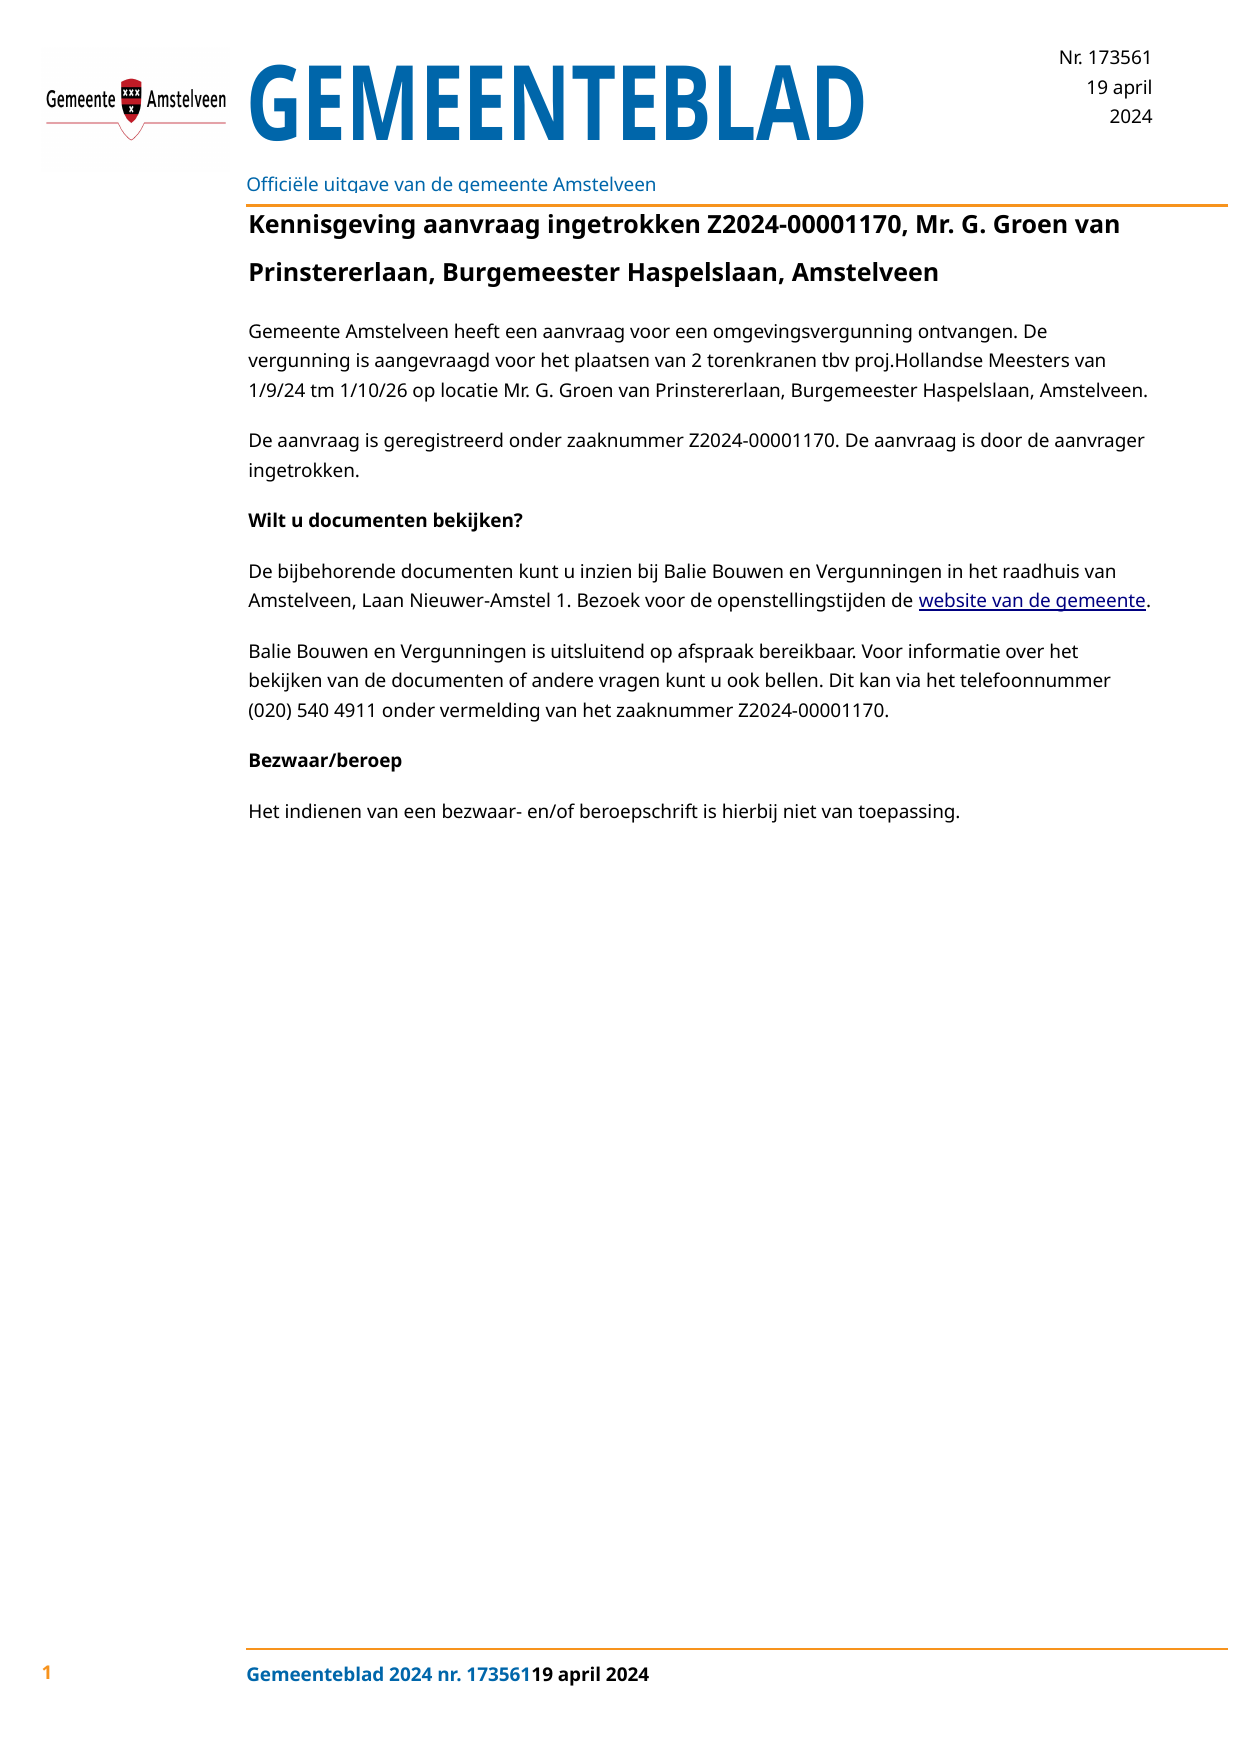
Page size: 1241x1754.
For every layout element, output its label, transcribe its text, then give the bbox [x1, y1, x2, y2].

text Bezwaar/beroep [248, 747, 1152, 773]
text De aanvraag is geregistreerd onder zaaknummer Z2024-00001170. De aanvraag is door de aanvrager ingetrokken. [248, 427, 1152, 483]
picture [41, 47, 231, 172]
text Wilt u documenten bekijken? [248, 507, 1152, 533]
text Het indienen van een bezwaar- en/of beroepschrift is hierbij niet van toepassing. [248, 798, 1152, 824]
text Gemeente Amstelveen heeft een aanvraag voor een omgevingsvergunning ontvangen. De vergunning is aangevraagd voor het plaatsen van 2 torenkranen tbv proj.Hollandse Meesters van 1/9/24 tm 1/10/26 op locatie Mr. G. Groen van Prinstererlaan, Burgemeester Haspelslaan, Amstelveen. [248, 318, 1152, 403]
text De bijbehorende documenten kunt u inzien bij Balie Bouwen en Vergunningen in het raadhuis van Amstelveen, Laan Nieuwer-Amstel 1. Bezoek voor de openstellingstijden de website van de gemeente. [248, 558, 1152, 613]
text Balie Bouwen en Vergunningen is uitsluitend op afspraak bereikbaar. Voor informatie over het bekijken van de documenten of andere vragen kunt u ook bellen. Dit kan via het telefoonnummer (020) 540 4911 onder vermelding van het zaaknummer Z2024-00001170. [248, 638, 1152, 723]
text Kennisgeving aanvraag ingetrokken Z2024-00001170, Mr. G. Groen van Prinstererlaan, Burgemeester Haspelslaan, Amstelveen [248, 207, 1152, 288]
